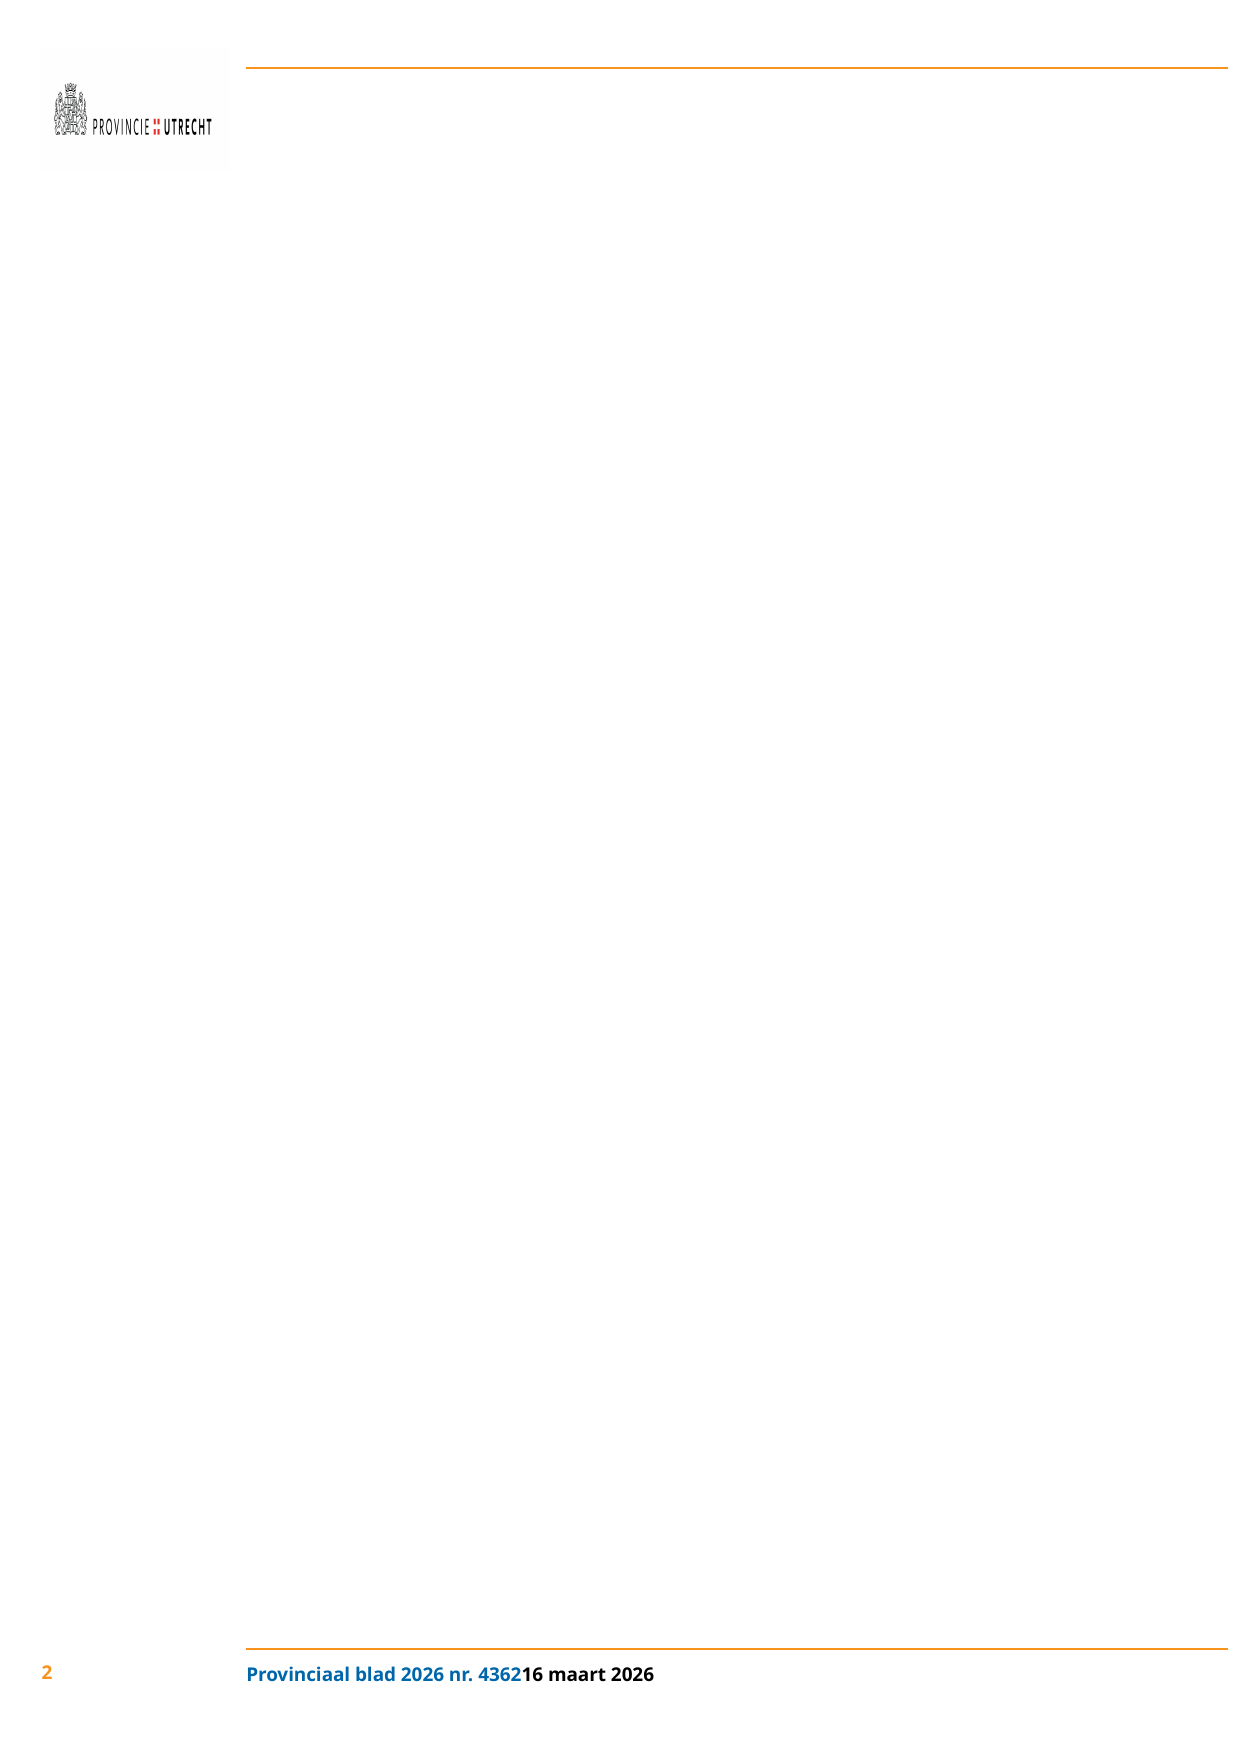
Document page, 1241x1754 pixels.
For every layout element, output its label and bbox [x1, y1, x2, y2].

picture [41, 47, 231, 172]
